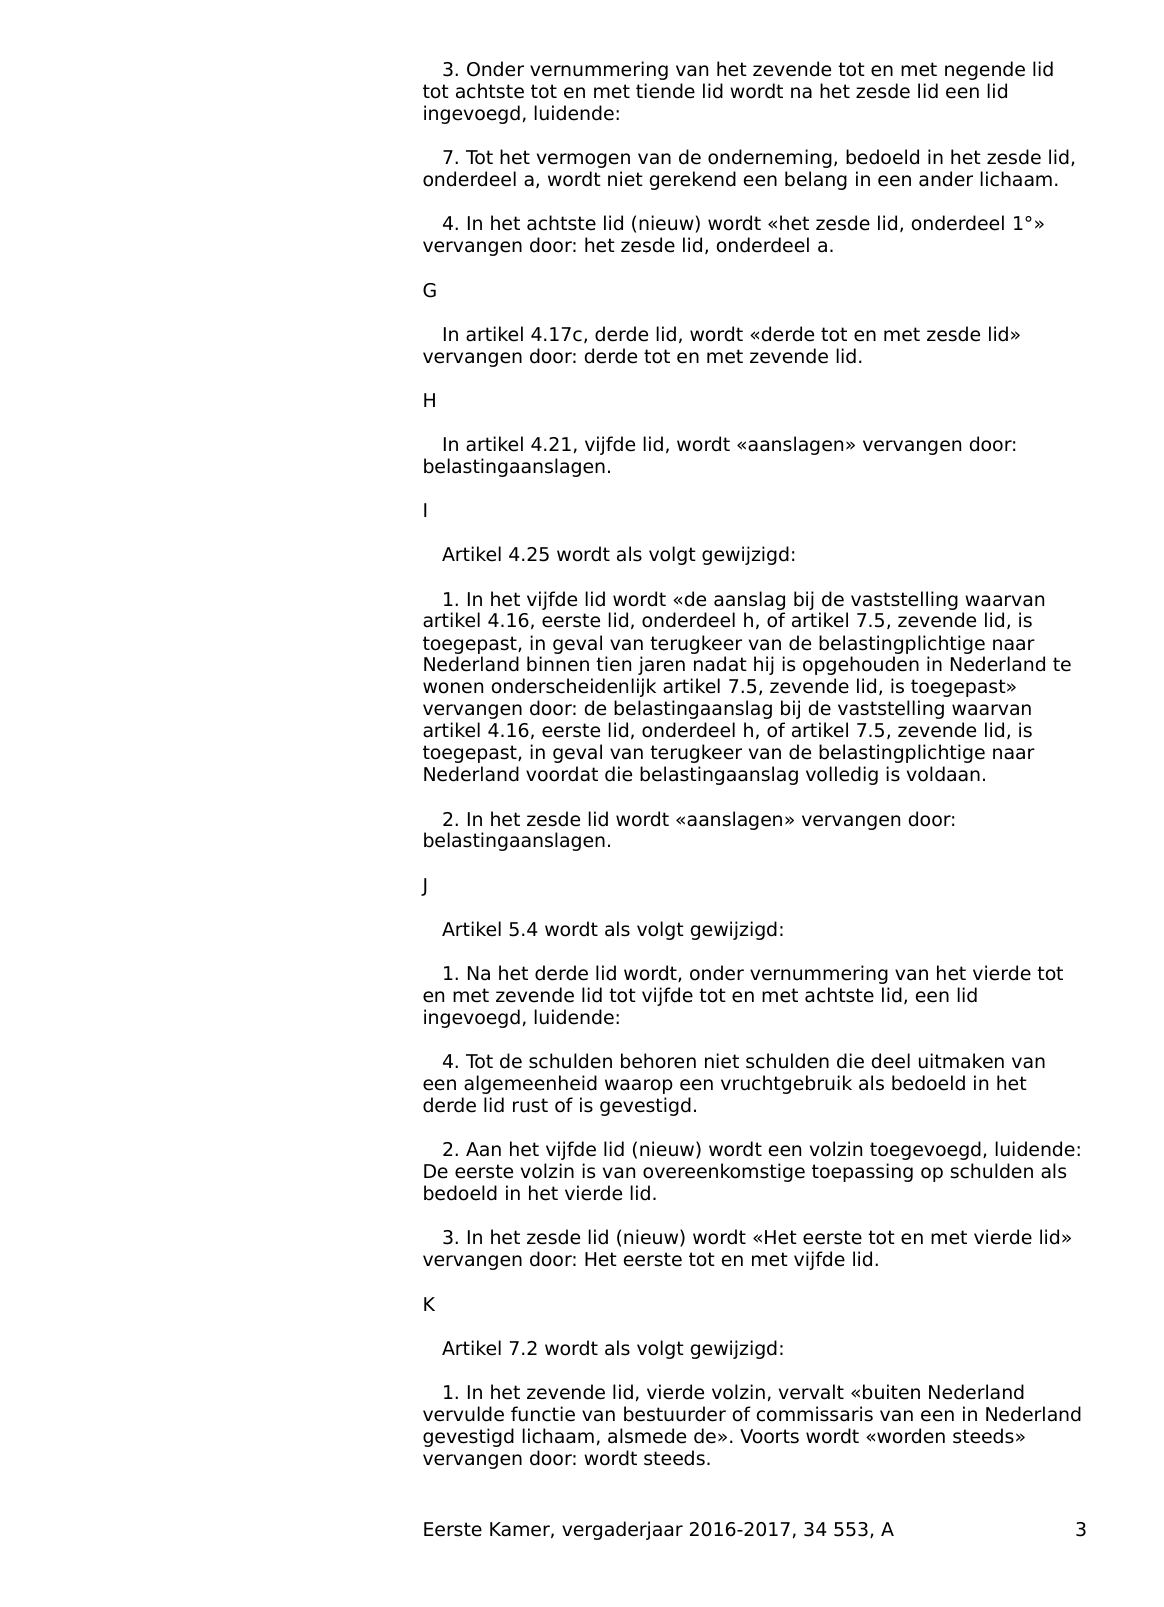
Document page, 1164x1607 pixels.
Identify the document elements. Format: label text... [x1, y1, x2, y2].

text I [422, 500, 1087, 522]
text 4. In het achtste lid (nieuw) wordt «het zesde lid, onderdeel 1°» vervangen door: het zesde lid, onderdeel a. [422, 213, 1087, 257]
text H [422, 390, 1087, 412]
text In artikel 4.21, vijfde lid, wordt «aanslagen» vervangen door: belastingaanslagen. [422, 434, 1087, 478]
text 3. In het zesde lid (nieuw) wordt «Het eerste tot en met vierde lid» vervangen door: Het eerste tot en met vijfde lid. [422, 1227, 1087, 1271]
text 4. Tot de schulden behoren niet schulden die deel uitmaken van een algemeenheid waarop een vruchtgebruik als bedoeld in het derde lid rust of is gevestigd. [422, 1051, 1087, 1117]
text K [422, 1293, 1087, 1315]
text 7. Tot het vermogen van de onderneming, bedoeld in het zesde lid, onderdeel a, wordt niet gerekend een belang in een ander lichaam. [422, 147, 1087, 191]
text G [422, 279, 1087, 301]
text 1. In het vijfde lid wordt «de aanslag bij de vaststelling waarvan artikel 4.16, eerste lid, onderdeel h, of artikel 7.5, zevende lid, is toegepast, in geval van terugkeer van de belastingplichtige naar Nederland binnen tien jaren nadat hij is opgehouden in Nederland te wonen onderscheidenlijk artikel 7.5, zevende lid, is toegepast» vervangen door: de belastingaanslag bij de vaststelling waarvan artikel 4.16, eerste lid, onderdeel h, of artikel 7.5, zevende lid, is toegepast, in geval van terugkeer van de belastingplichtige naar Nederland voordat die belastingaanslag volledig is voldaan. [422, 588, 1087, 786]
text 2. In het zesde lid wordt «aanslagen» vervangen door: belastingaanslagen. [422, 808, 1087, 852]
text 2. Aan het vijfde lid (nieuw) wordt een volzin toegevoegd, luidende: De eerste volzin is van overeenkomstige toepassing op schulden als bedoeld in het vierde lid. [422, 1139, 1087, 1205]
text Artikel 5.4 wordt als volgt gewijzigd: [422, 919, 1087, 941]
text Artikel 4.25 wordt als volgt gewijzigd: [422, 544, 1087, 566]
text Artikel 7.2 wordt als volgt gewijzigd: [422, 1338, 1087, 1359]
text 1. Na het derde lid wordt, onder vernummering van het vierde tot en met zevende lid tot vijfde tot en met achtste lid, een lid ingevoegd, luidende: [422, 963, 1087, 1029]
text 1. In het zevende lid, vierde volzin, vervalt «buiten Nederland vervulde functie van bestuurder of commissaris van een in Nederland gevestigd lichaam, alsmede de». Voorts wordt «worden steeds» vervangen door: wordt steeds. [422, 1382, 1087, 1470]
text 3. Onder vernummering van het zevende tot en met negende lid tot achtste tot en met tiende lid wordt na het zesde lid een lid ingevoegd, luidende: [422, 59, 1087, 125]
text J [422, 874, 1087, 897]
text In artikel 4.17c, derde lid, wordt «derde tot en met zesde lid» vervangen door: derde tot en met zevende lid. [422, 324, 1087, 368]
